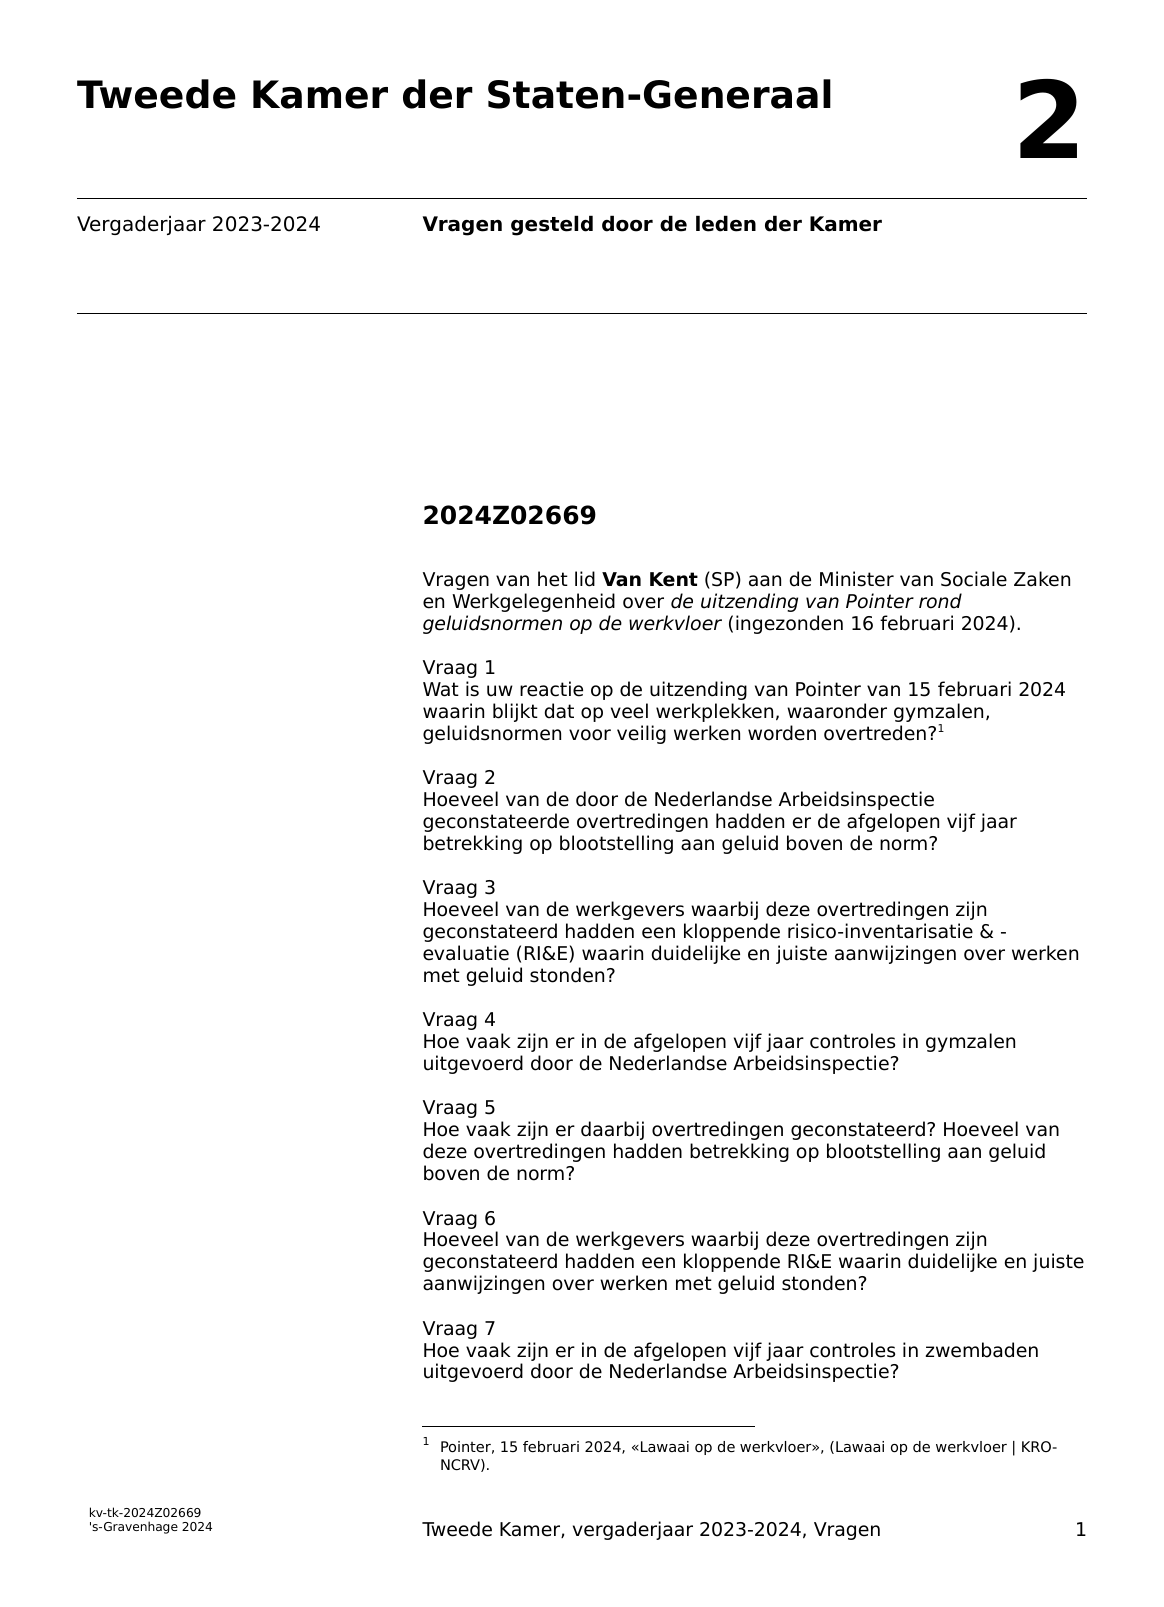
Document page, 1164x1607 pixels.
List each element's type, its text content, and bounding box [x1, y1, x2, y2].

table_header Tweede Kamer der Staten-Generaal [77, 59, 886, 198]
text Vragen van het lid Van Kent (SP) aan de Minister van Sociale Zaken en Werkgelegenheid over de uitzending van Pointer rond geluidsnormen op de werkvloer (ingezonden 16 februari 2024). [422, 569, 1087, 635]
text Hoeveel van de werkgevers waarbij deze overtredingen zijn geconstateerd hadden een kloppende RI&E waarin duidelijke en juiste aanwijzingen over werken met geluid stonden? [422, 1229, 1087, 1295]
text kv-tk-2024Z02669 [88, 1506, 323, 1520]
table_cell Vergaderjaar 2023-2024 [77, 199, 422, 313]
text Pointer, 15 februari 2024, «Lawaai op de werkvloer», (Lawaai op de werkvloer | KRO-NCRV). [422, 1435, 1087, 1474]
text Hoeveel van de door de Nederlandse Arbeidsinspectie geconstateerde overtredingen hadden er de afgelopen vijf jaar betrekking op blootstelling aan geluid boven de norm? [422, 789, 1087, 855]
text Hoeveel van de werkgevers waarbij deze overtredingen zijn geconstateerd hadden een kloppende risico-inventarisatie & -evaluatie (RI&E) waarin duidelijke en juiste aanwijzingen over werken met geluid stonden? [422, 899, 1087, 987]
table_cell Vragen gesteld door de leden der Kamer [422, 199, 1087, 313]
text Wat is uw reactie op de uitzending van Pointer van 15 februari 2024 waarin blijkt dat op veel werkplekken, waaronder gymzalen, geluidsnormen voor veilig werken worden overtreden? [422, 679, 1087, 745]
text Vraag 7 [422, 1317, 1087, 1339]
text Hoe vaak zijn er daarbij overtredingen geconstateerd? Hoeveel van deze overtredingen hadden betrekking op blootstelling aan geluid boven de norm? [422, 1119, 1087, 1185]
text Vraag 6 [422, 1207, 1087, 1229]
text Vraag 2 [422, 767, 1087, 789]
table_header 2 [886, 59, 1087, 198]
text 2024Z02669 [422, 501, 1087, 531]
text Hoe vaak zijn er in de afgelopen vijf jaar controles in zwembaden uitgevoerd door de Nederlandse Arbeidsinspectie? [422, 1339, 1087, 1383]
text 's-Gravenhage 2024 [88, 1520, 323, 1534]
text Vraag 3 [422, 877, 1087, 899]
text Vraag 1 [422, 657, 1087, 679]
text Hoe vaak zijn er in de afgelopen vijf jaar controles in gymzalen uitgevoerd door de Nederlandse Arbeidsinspectie? [422, 1031, 1087, 1075]
text Vraag 5 [422, 1097, 1087, 1119]
text Vraag 4 [422, 1009, 1087, 1031]
